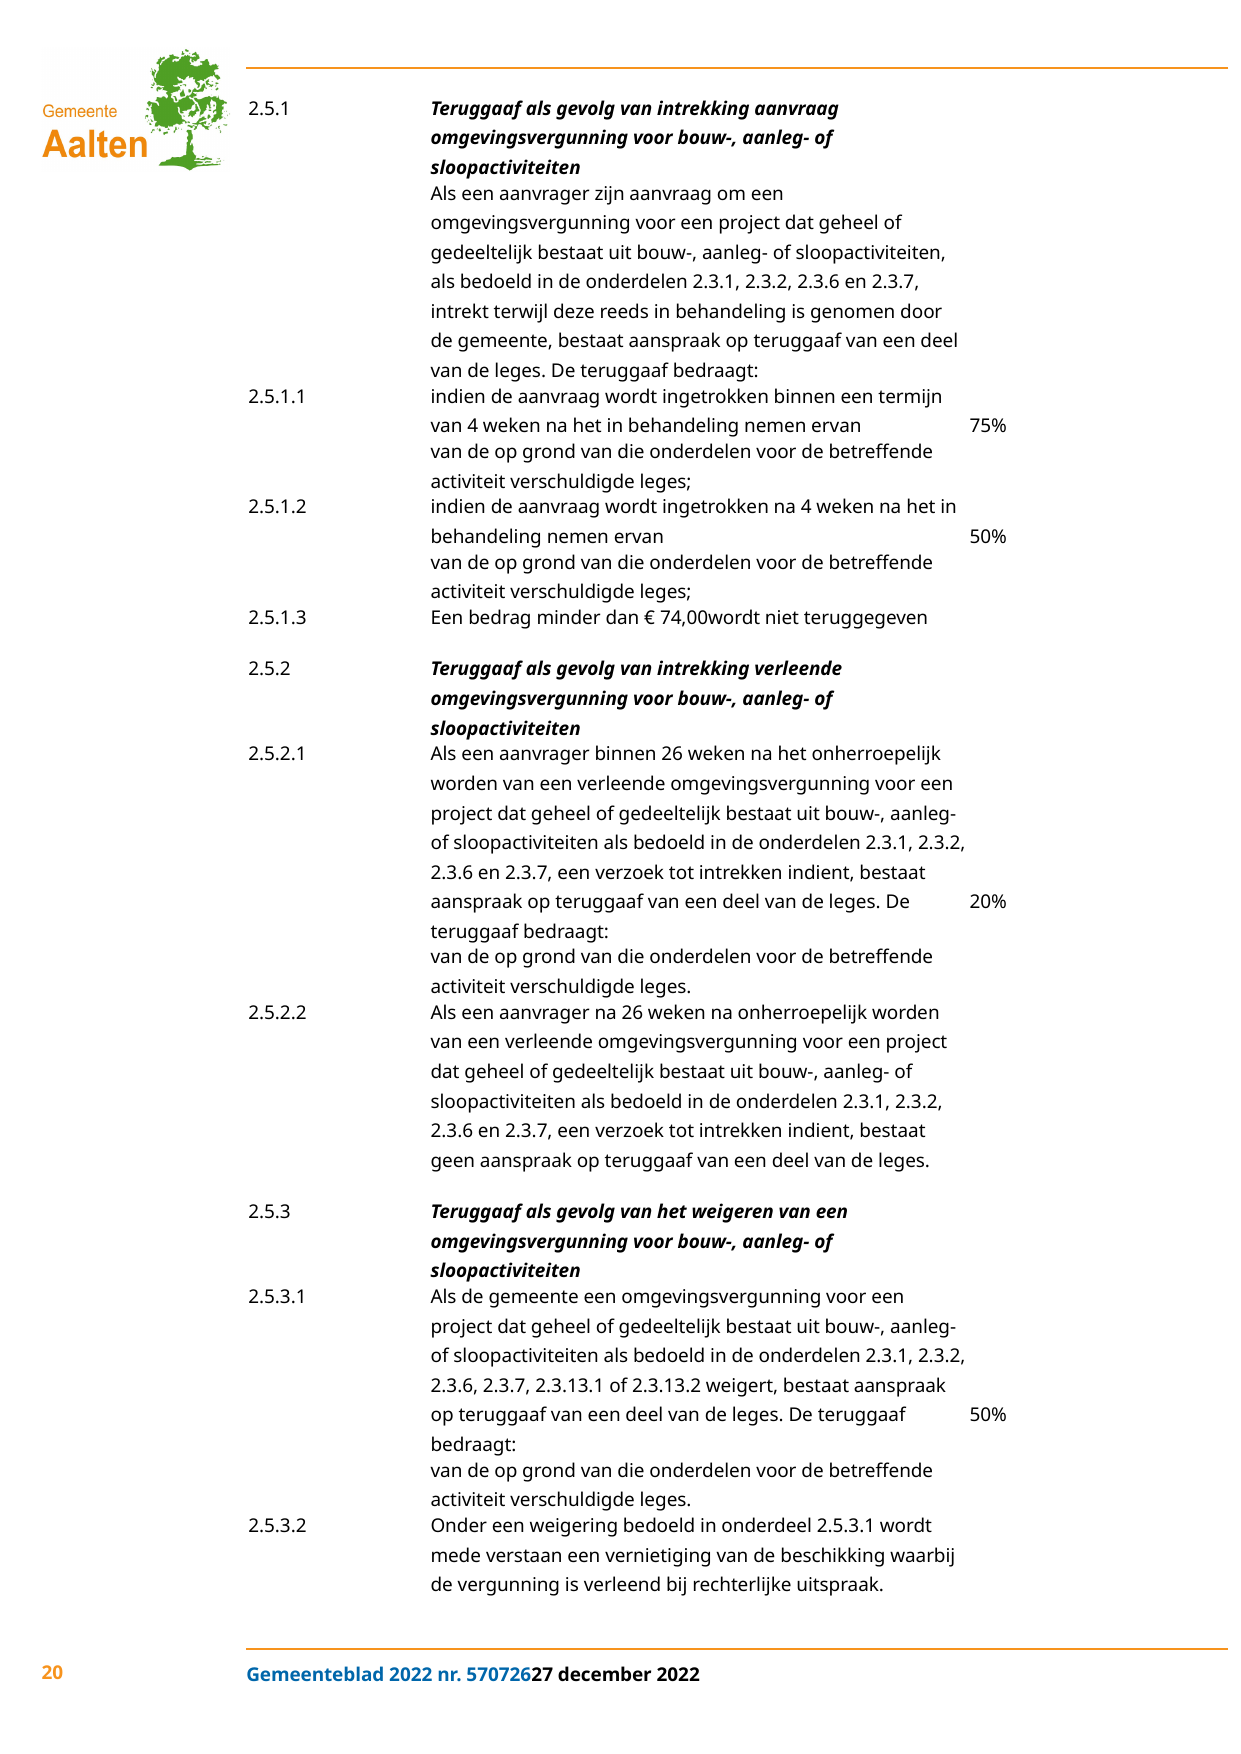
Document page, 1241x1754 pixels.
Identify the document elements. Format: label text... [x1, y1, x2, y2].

table_cell indien de aanvraag wordt ingetrokken na 4 weken na het in behandeling nemen ervan [430, 494, 969, 549]
table_cell Als een aanvrager zijn aanvraag om een omgevingsvergunning voor een project dat geheel of gedeeltelijk bestaat uit bouw-, aanleg- of sloopactiviteiten, als bedoeld in de onderdelen 2.3.1, 2.3.2, 2.3.6 en 2.3.7, intrekt terwijl deze reeds in behandeling is genomen door de gemeente, bestaat aanspraak op teruggaaf van een deel van de leges. De teruggaaf bedraagt: [430, 180, 969, 383]
table_cell [969, 1512, 1152, 1597]
table_cell Onder een weigering bedoeld in onderdeel 2.5.3.1 wordt mede verstaan een vernietiging van de beschikking waarbij de vergunning is verleend bij rechterlijke uitspraak. [430, 1512, 969, 1597]
table_cell [248, 438, 430, 493]
table_cell [969, 944, 1152, 999]
table_cell 2.5.1.2 [248, 494, 430, 549]
table_cell [969, 438, 1152, 493]
table_cell [969, 1199, 1152, 1283]
table_cell Teruggaaf als gevolg van het weigeren van een omgevingsvergunning voor bouw-, aanleg- of sloopactiviteiten [430, 1199, 969, 1283]
table_cell Teruggaaf als gevolg van intrekking aanvraag omgevingsvergunning voor bouw-, aanleg- of sloopactiviteiten [430, 95, 969, 180]
table_cell van de op grond van die onderdelen voor de betreffende activiteit verschuldigde leges; [430, 549, 969, 604]
table_cell [430, 1173, 969, 1198]
table_cell 75% [969, 383, 1152, 438]
table_cell van de op grond van die onderdelen voor de betreffende activiteit verschuldigde leges. [430, 1457, 969, 1512]
table_cell Als een aanvrager na 26 weken na onherroepelijk worden van een verleende omgevingsvergunning voor een project dat geheel of gedeeltelijk bestaat uit bouw-, aanleg- of sloopactiviteiten als bedoeld in de onderdelen 2.3.1, 2.3.2, 2.3.6 en 2.3.7, een verzoek tot intrekken indient, bestaat geen aanspraak op teruggaaf van een deel van de leges. [430, 999, 969, 1173]
table_cell [969, 999, 1152, 1173]
table_cell [248, 630, 430, 656]
table_cell [248, 549, 430, 604]
table_cell 20% [969, 741, 1152, 944]
table_cell 2.5.3 [248, 1199, 430, 1283]
table_cell [969, 1457, 1152, 1512]
table_cell [248, 944, 430, 999]
table_cell 2.5.3.2 [248, 1512, 430, 1597]
table_cell [248, 1457, 430, 1512]
table_cell 2.5.2.2 [248, 999, 430, 1173]
table_cell 2.5.1 [248, 95, 430, 180]
table_cell [969, 180, 1152, 383]
table_cell 2.5.2.1 [248, 741, 430, 944]
table_cell 50% [969, 1283, 1152, 1457]
table_cell [430, 630, 969, 656]
table_cell Als een aanvrager binnen 26 weken na het onherroepelijk worden van een verleende omgevingsvergunning voor een project dat geheel of gedeeltelijk bestaat uit bouw-, aanleg- of sloopactiviteiten als bedoeld in de onderdelen 2.3.1, 2.3.2, 2.3.6 en 2.3.7, een verzoek tot intrekken indient, bestaat aanspraak op teruggaaf van een deel van de leges. De teruggaaf bedraagt: [430, 741, 969, 944]
table_cell van de op grond van die onderdelen voor de betreffende activiteit verschuldigde leges; [430, 438, 969, 493]
table_cell [248, 1173, 430, 1198]
table_cell 2.5.1.3 [248, 604, 430, 630]
table_cell 2.5.3.1 [248, 1283, 430, 1457]
table_cell indien de aanvraag wordt ingetrokken binnen een termijn van 4 weken na het in behandeling nemen ervan [430, 383, 969, 438]
table_cell [248, 180, 430, 383]
table_cell [969, 549, 1152, 604]
table_cell Als de gemeente een omgevingsvergunning voor een project dat geheel of gedeeltelijk bestaat uit bouw-, aanleg- of sloopactiviteiten als bedoeld in de onderdelen 2.3.1, 2.3.2, 2.3.6, 2.3.7, 2.3.13.1 of 2.3.13.2 weigert, bestaat aanspraak op teruggaaf van een deel van de leges. De teruggaaf bedraagt: [430, 1283, 969, 1457]
table_cell Teruggaaf als gevolg van intrekking verleende omgevingsvergunning voor bouw-, aanleg- of sloopactiviteiten [430, 656, 969, 741]
table_cell Een bedrag minder dan € 74,00wordt niet teruggegeven [430, 604, 969, 630]
table_cell [969, 656, 1152, 741]
picture [41, 47, 231, 172]
table_cell [969, 630, 1152, 656]
table_cell [969, 1173, 1152, 1198]
table_cell 2.5.2 [248, 656, 430, 741]
table_cell van de op grond van die onderdelen voor de betreffende activiteit verschuldigde leges. [430, 944, 969, 999]
table_cell 2.5.1.1 [248, 383, 430, 438]
table_cell [969, 604, 1152, 630]
table_cell 50% [969, 494, 1152, 549]
table_cell [969, 95, 1152, 180]
